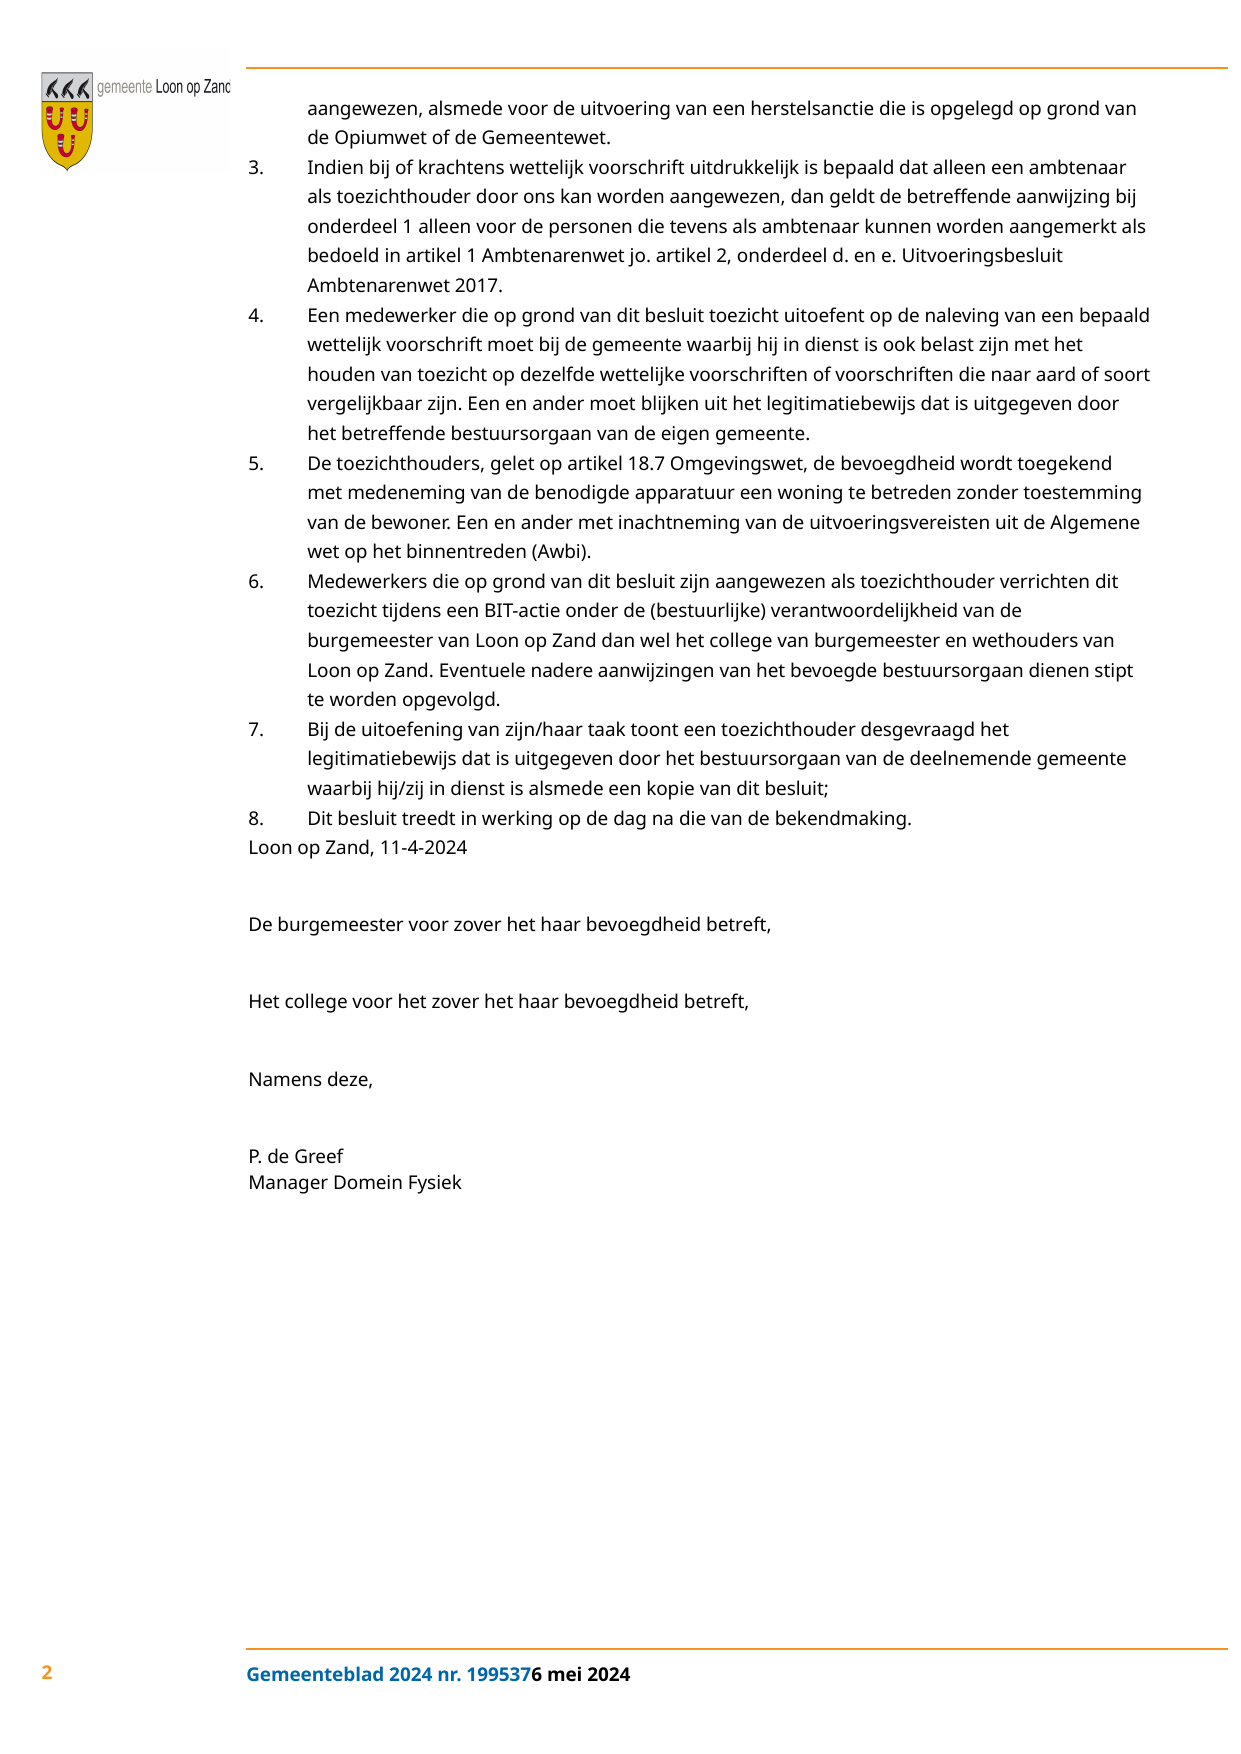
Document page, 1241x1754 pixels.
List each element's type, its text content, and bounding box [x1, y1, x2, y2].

text P. de Greef [248, 1143, 1152, 1169]
list Bij de uitoefening van zijn/haar taak toont een toezichthouder desgevraagd het legitimatiebewijs dat is uitgegeven door het bestuursorgaan van de deelnemende gemeente waarbij hij/zij in dienst is alsmede een kopie van dit besluit; [248, 716, 1152, 801]
text Het college voor het zover het haar bevoegdheid betreft, [248, 989, 1152, 1014]
text Manager Domein Fysiek [248, 1169, 1152, 1194]
text Loon op Zand, 11-4-2024 [248, 834, 1152, 860]
list Indien bij of krachtens wettelijk voorschrift uitdrukkelijk is bepaald dat alleen een ambtenaar als toezichthouder door ons kan worden aangewezen, dan geldt de betreffende aanwijzing bij onderdeel 1 alleen voor de personen die tevens als ambtenaar kunnen worden aangemerkt als bedoeld in artikel 1 Ambtenarenwet jo. artikel 2, onderdeel d. en e. Uitvoeringsbesluit Ambtenarenwet 2017. [248, 154, 1152, 298]
list Dit besluit treedt in werking op de dag na die van de bekendmaking. [248, 805, 1152, 831]
list Medewerkers die op grond van dit besluit zijn aangewezen als toezichthouder verrichten dit toezicht tijdens een BIT-actie onder de (bestuurlijke) verantwoordelijkheid van de burgemeester van Loon op Zand dan wel het college van burgemeester en wethouders van Loon op Zand. Eventuele nadere aanwijzingen van het bevoegde bestuursorgaan dienen stipt te worden opgevolgd. [248, 568, 1152, 712]
list De toezichthouders, gelet op artikel 18.7 Omgevingswet, de bevoegdheid wordt toegekend met medeneming van de benodigde apparatuur een woning te betreden zonder toestemming van de bewoner. Een en ander met inachtneming van de uitvoeringsvereisten uit de Algemene wet op het binnentreden (Awbi). [248, 450, 1152, 564]
list aangewezen, alsmede voor de uitvoering van een herstelsanctie die is opgelegd op grond van de Opiumwet of de Gemeentewet. [248, 95, 1152, 150]
text De burgemeester voor zover het haar bevoegdheid betreft, [248, 912, 1152, 937]
picture [41, 47, 231, 172]
text Namens deze, [248, 1066, 1152, 1092]
list Een medewerker die op grond van dit besluit toezicht uitoefent op de naleving van een bepaald wettelijk voorschrift moet bij de gemeente waarbij hij in dienst is ook belast zijn met het houden van toezicht op dezelfde wettelijke voorschriften of voorschriften die naar aard of soort vergelijkbaar zijn. Een en ander moet blijken uit het legitimatiebewijs dat is uitgegeven door het betreffende bestuursorgaan van de eigen gemeente. [248, 302, 1152, 446]
